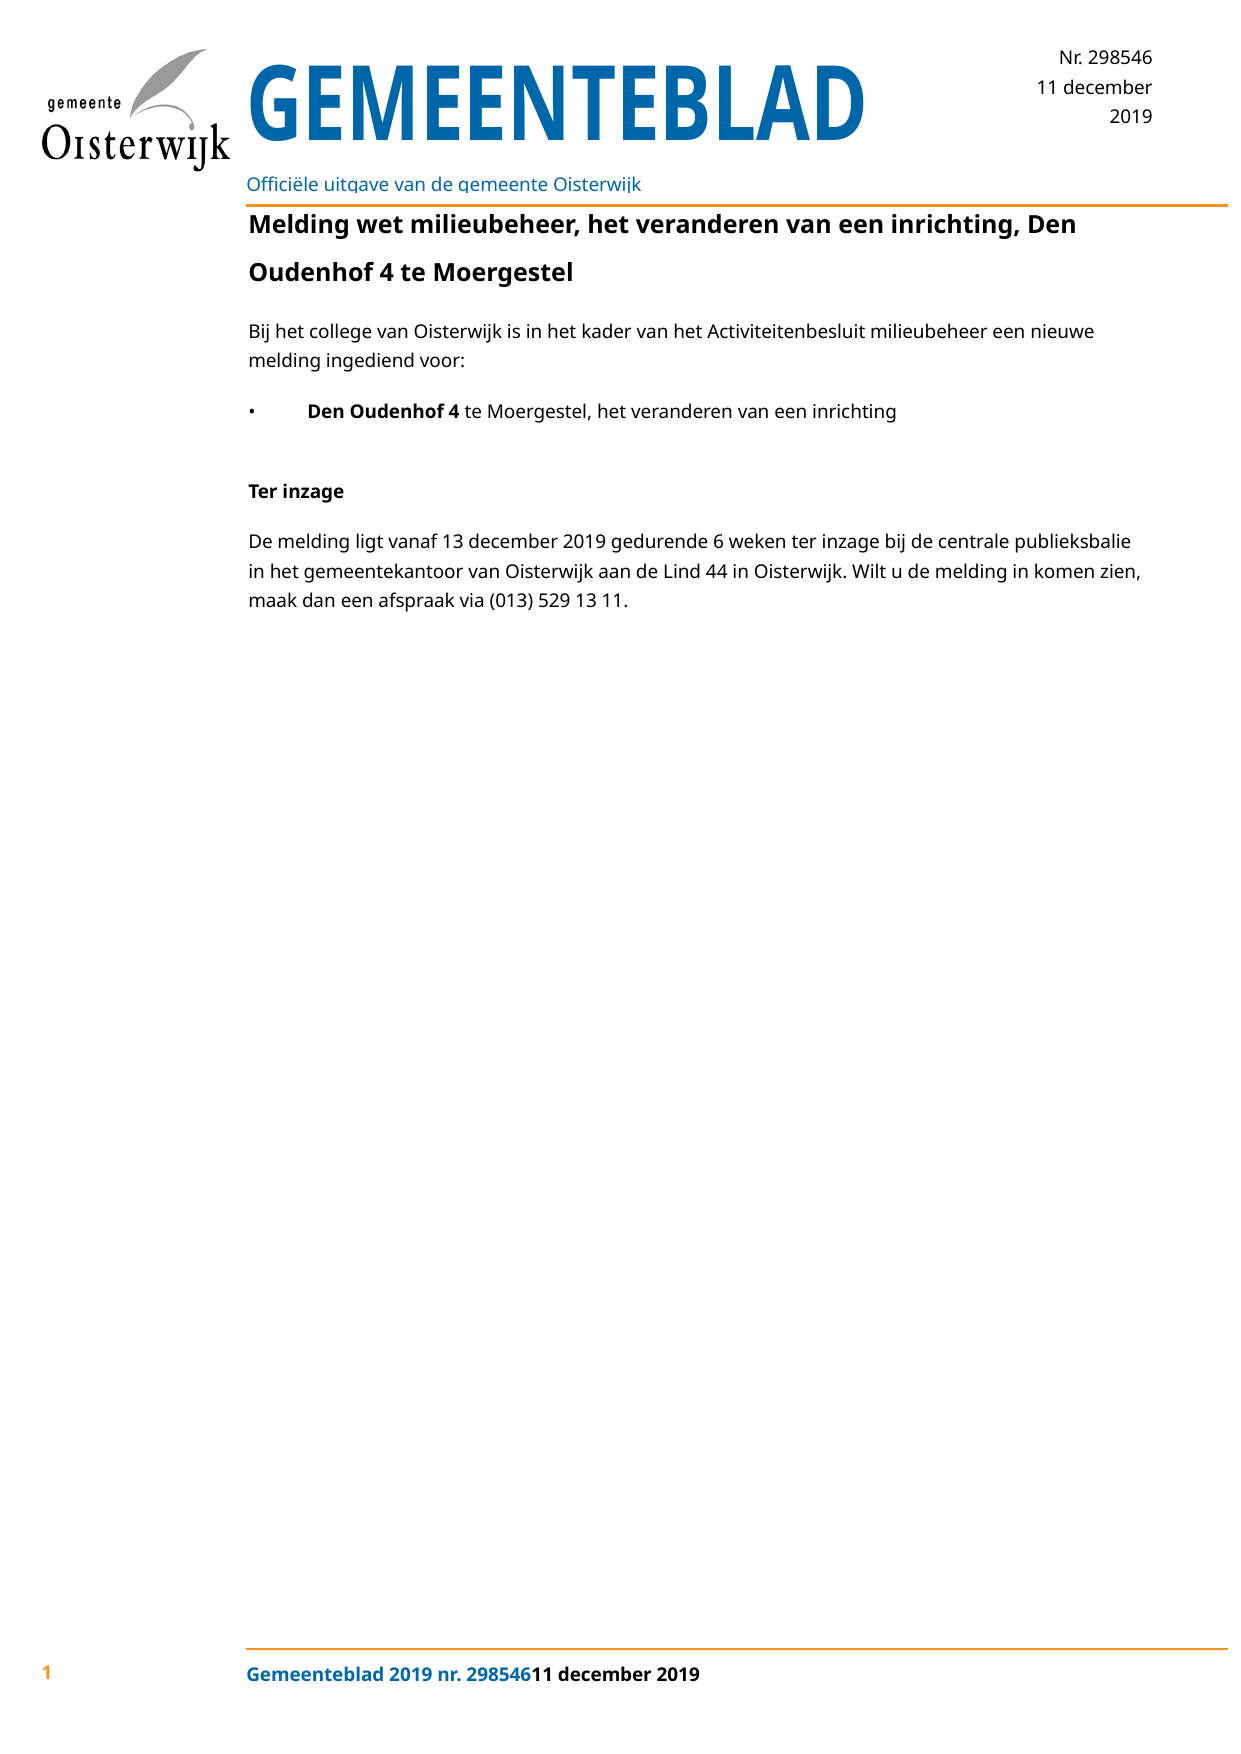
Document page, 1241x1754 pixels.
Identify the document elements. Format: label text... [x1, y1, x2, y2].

text Bij het college van Oisterwijk is in het kader van het Activiteitenbesluit milieubeheer een nieuwe melding ingediend voor: [248, 318, 1152, 373]
picture [41, 47, 231, 172]
text De melding ligt vanaf 13 december 2019 gedurende 6 weken ter inzage bij de centrale publieksbalie in het gemeentekantoor van Oisterwijk aan de Lind 44 in Oisterwijk. Wilt u de melding in komen zien, maak dan een afspraak via (013) 529 13 11. [248, 528, 1152, 613]
list Den Oudenhof 4 te Moergestel, het veranderen van een inrichting [248, 398, 1152, 424]
text Melding wet milieubeheer, het veranderen van een inrichting, Den Oudenhof 4 te Moergestel [248, 207, 1152, 288]
text Ter inzage [248, 478, 1152, 504]
